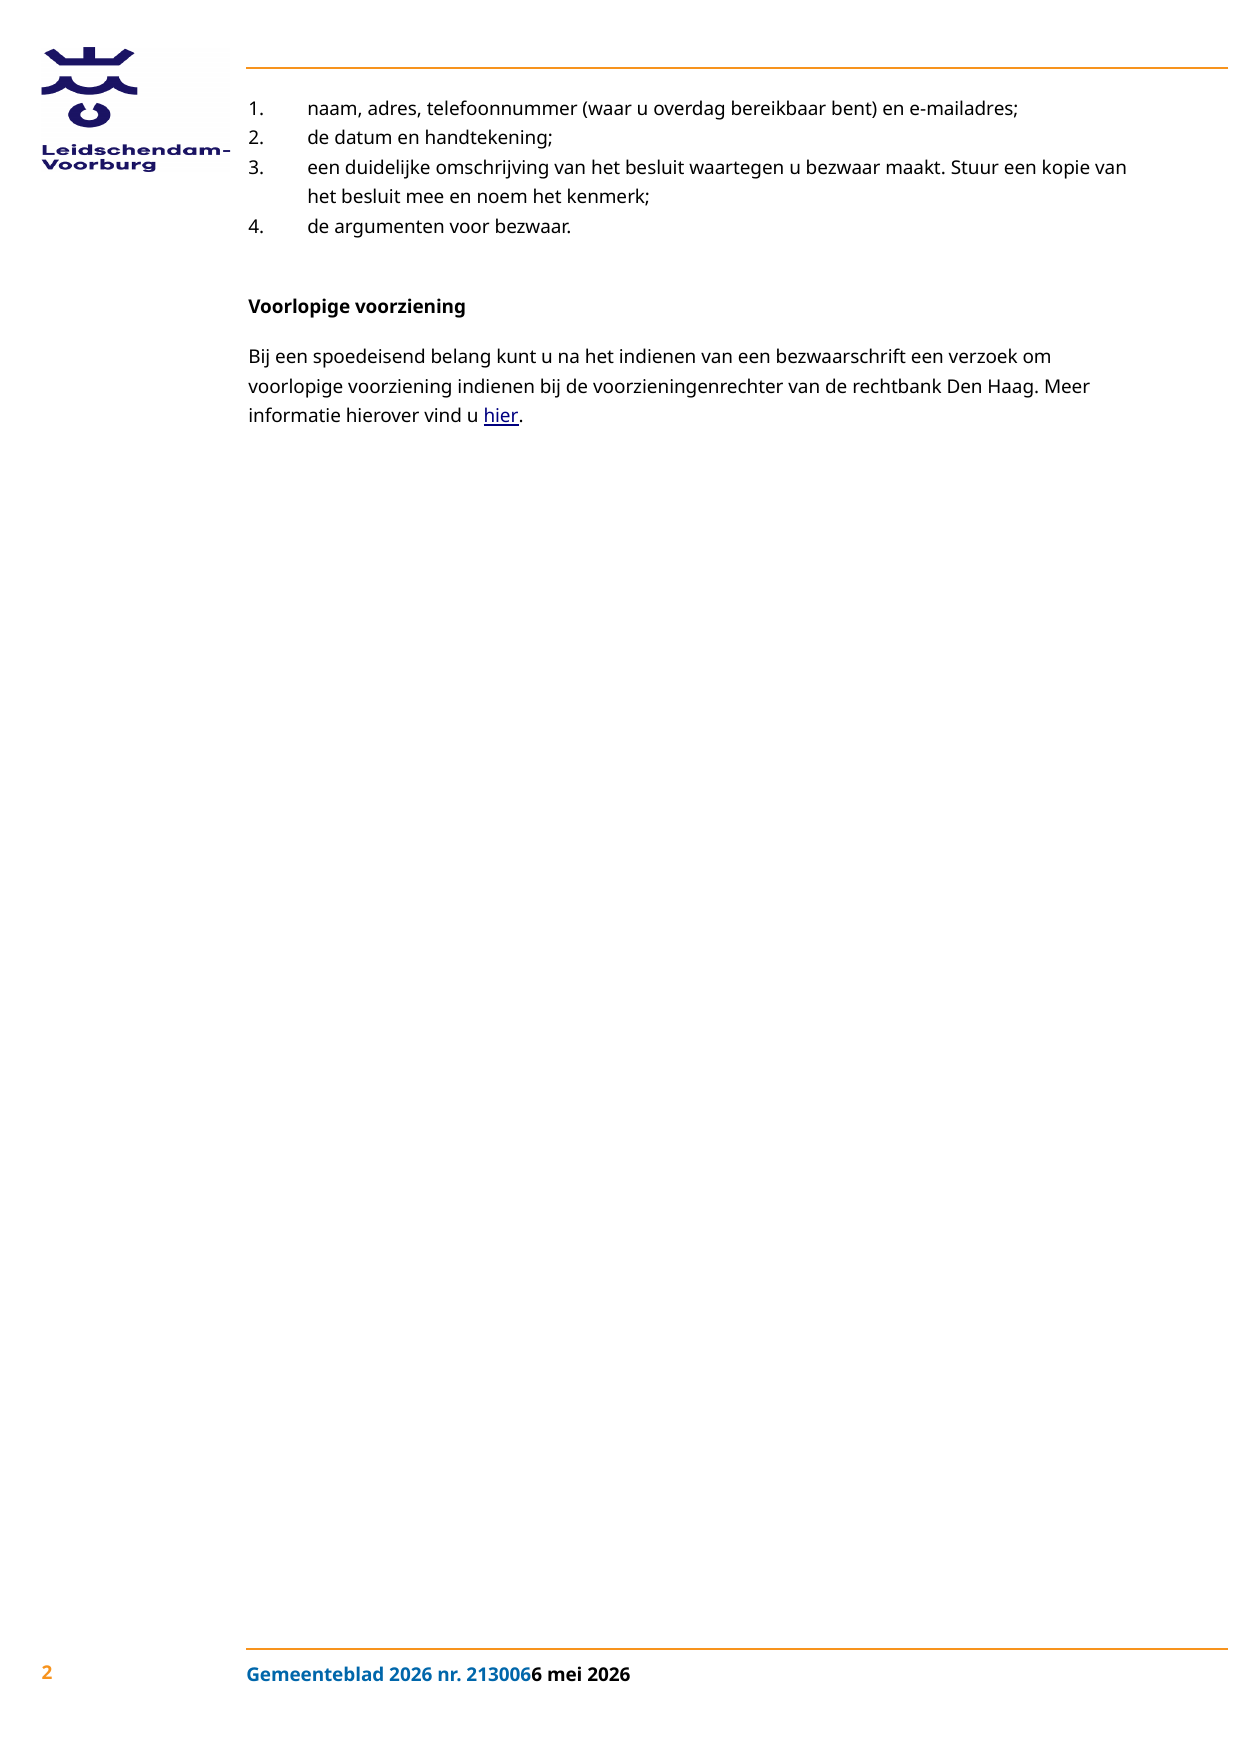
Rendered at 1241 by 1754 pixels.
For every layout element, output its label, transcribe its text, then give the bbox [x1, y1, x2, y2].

text Bij een spoedeisend belang kunt u na het indienen van een bezwaarschrift een verzoek om voorlopige voorziening indienen bij de voorzieningenrechter van de rechtbank Den Haag. Meer informatie hierover vind u hier. [248, 343, 1152, 428]
text Voorlopige voorziening [248, 293, 1152, 319]
list de argumenten voor bezwaar. [248, 213, 1152, 239]
list de datum en handtekening; [248, 124, 1152, 150]
list een duidelijke omschrijving van het besluit waartegen u bezwaar maakt. Stuur een kopie van het besluit mee en noem het kenmerk; [248, 154, 1152, 209]
picture [41, 47, 231, 172]
list naam, adres, telefoonnummer (waar u overdag bereikbaar bent) en e-mailadres; [248, 95, 1152, 121]
